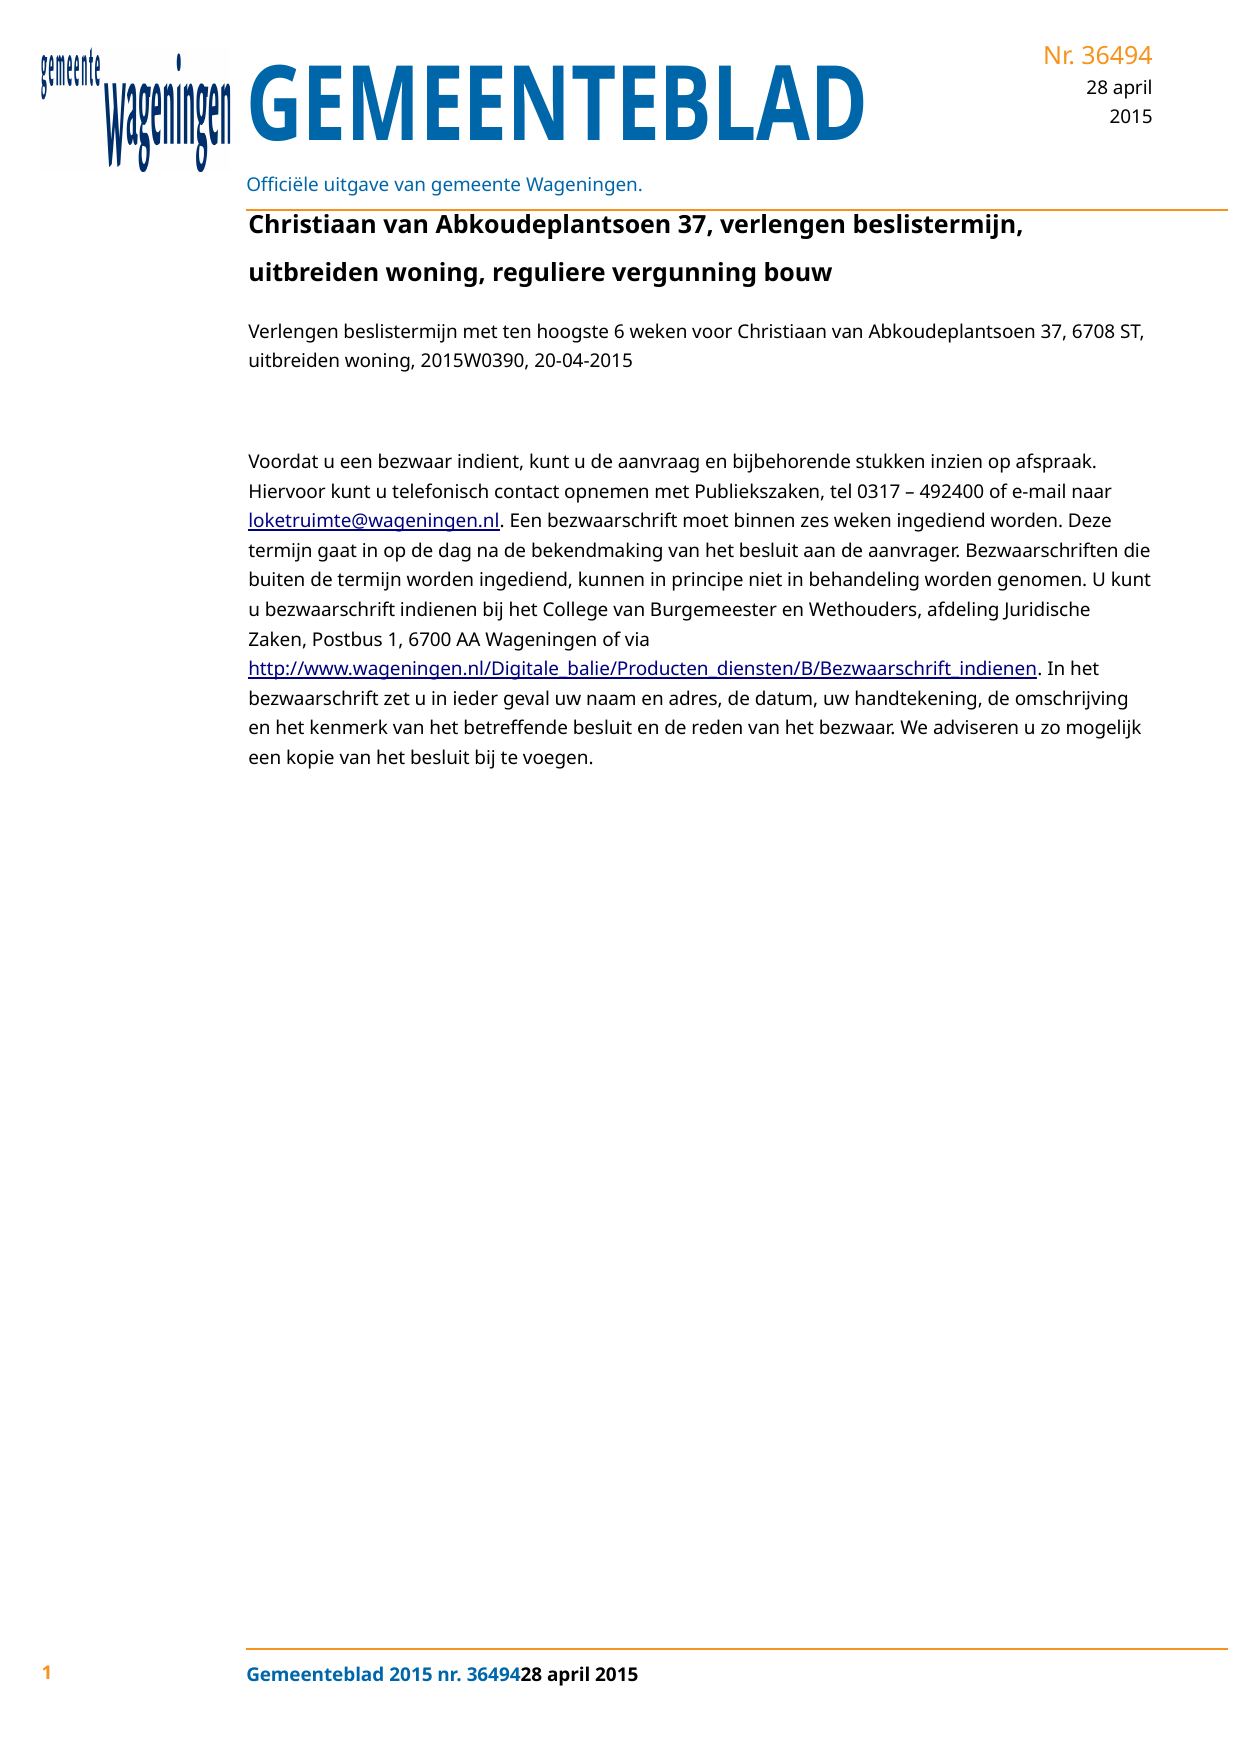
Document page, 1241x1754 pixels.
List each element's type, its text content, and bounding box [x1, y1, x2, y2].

text Voordat u een bezwaar indient, kunt u de aanvraag en bijbehorende stukken inzien op afspraak. Hiervoor kunt u telefonisch contact opnemen met Publiekszaken, tel 0317 – 492400 of e-mail naar loketruimte@wageningen.nl. Een bezwaarschrift moet binnen zes weken ingediend worden. Deze termijn gaat in op de dag na de bekendmaking van het besluit aan de aanvrager. Bezwaarschriften die buiten de termijn worden ingediend, kunnen in principe niet in behandeling worden genomen. U kunt u bezwaarschrift indienen bij het College van Burgemeester en Wethouders, afdeling Juridische Zaken, Postbus 1, 6700 AA Wageningen of via http://www.wageningen.nl/Digitale_balie/Producten_diensten/B/Bezwaarschrift_indienen. In het bezwaarschrift zet u in ieder geval uw naam en adres, de datum, uw handtekening, de omschrijving en het kenmerk van het betreffende besluit en de reden van het bezwaar. We adviseren u zo mogelijk een kopie van het besluit bij te voegen. [248, 448, 1152, 770]
text Christiaan van Abkoudeplantsoen 37, verlengen beslistermijn, uitbreiden woning, reguliere vergunning bouw [248, 211, 1152, 288]
text Verlengen beslistermijn met ten hoogste 6 weken voor Christiaan van Abkoudeplantsoen 37, 6708 ST, uitbreiden woning, 2015W0390, 20-04-2015 [248, 318, 1152, 373]
picture [41, 47, 231, 172]
